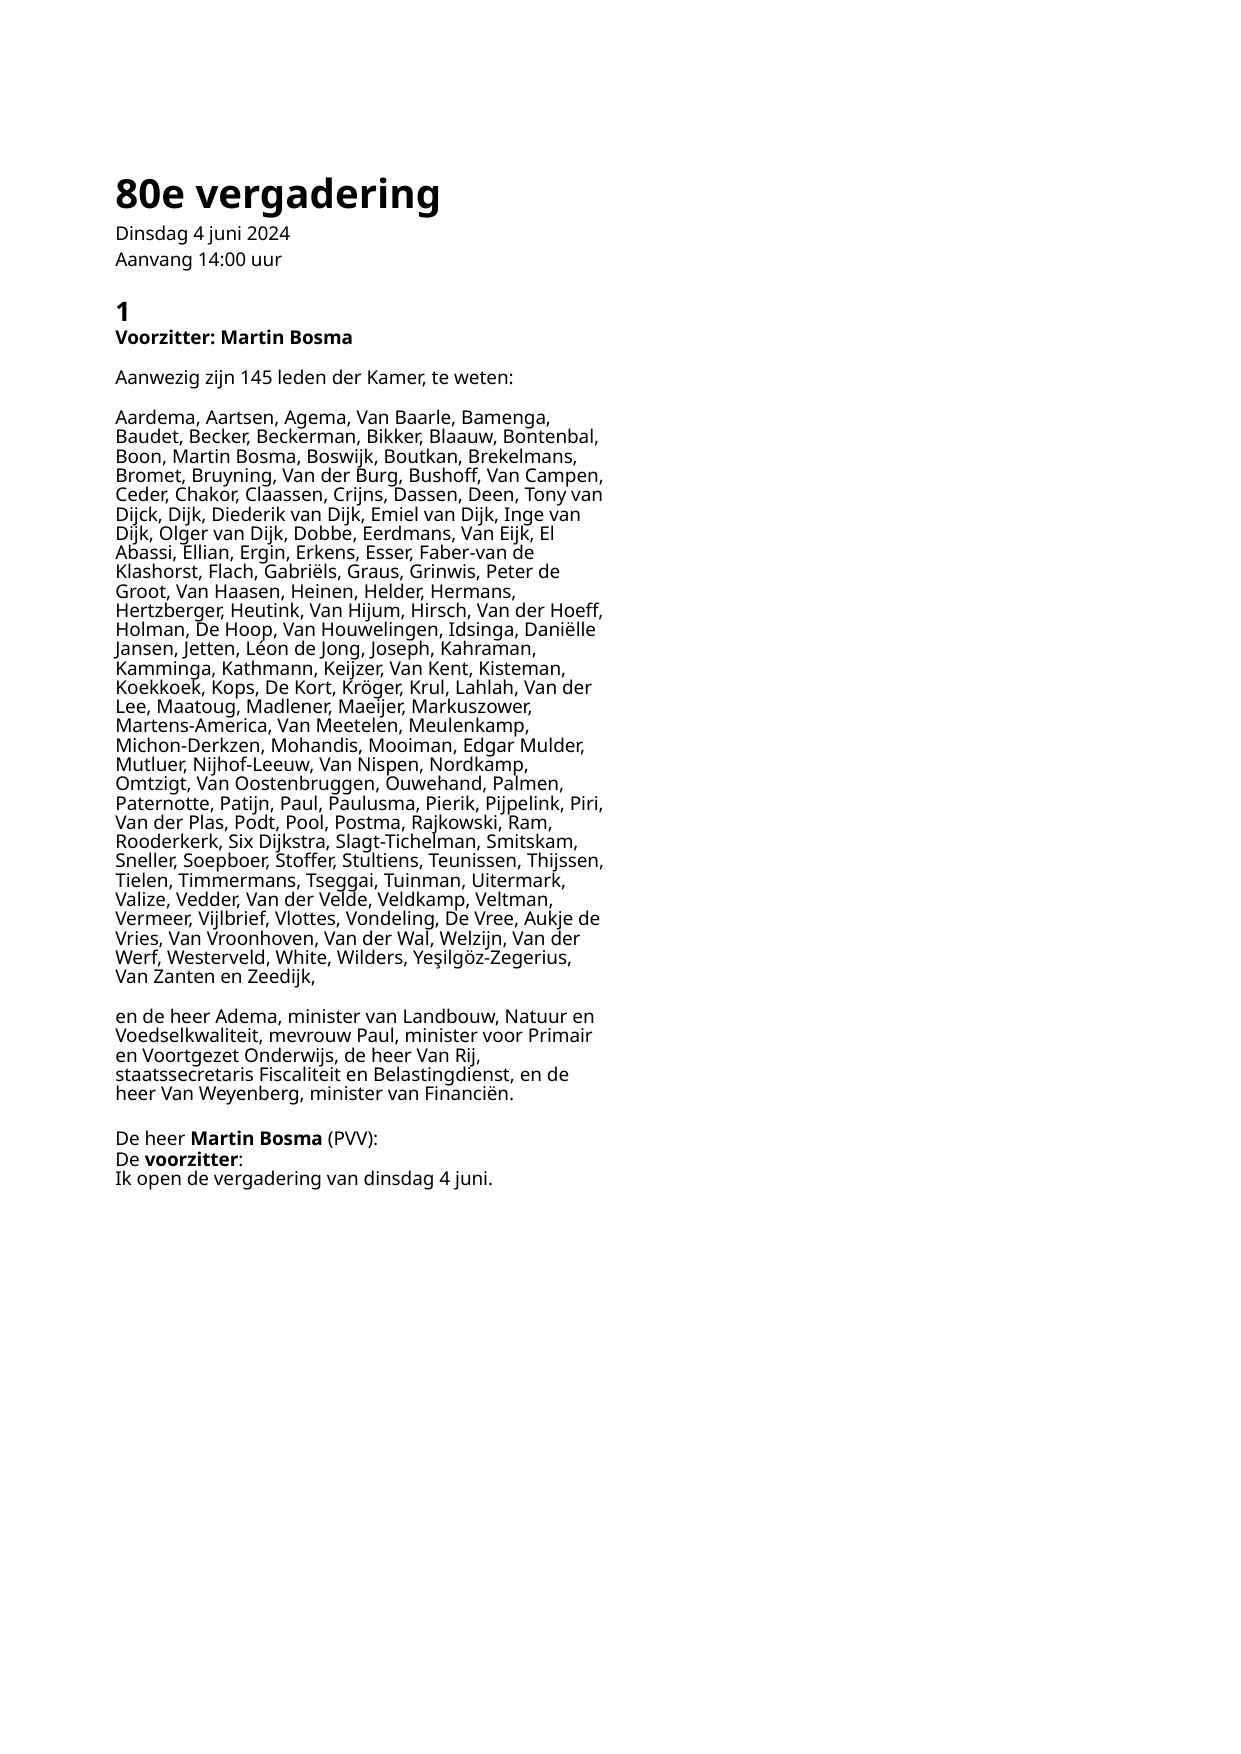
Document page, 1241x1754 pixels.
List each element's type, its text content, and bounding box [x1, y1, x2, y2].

text 1 [115, 292, 605, 329]
text Dinsdag 4 juni 2024 [115, 220, 605, 246]
text Aanwezig zijn 145 leden der Kamer, te weten: [115, 369, 605, 388]
text 80e vergadering [115, 165, 605, 220]
text Voorzitter: Martin Bosma [115, 329, 605, 348]
text Ik open de vergadering van dinsdag 4 juni. [115, 1170, 605, 1190]
text en de heer Adema, minister van Landbouw, Natuur en Voedselkwaliteit, mevrouw Paul, minister voor Primair en Voortgezet Onderwijs, de heer Van Rij, staatssecretaris Fiscaliteit en Belastingdienst, en de heer Van Weyenberg, minister van Financiën. [115, 1008, 605, 1104]
text Aardema, Aartsen, Agema, Van Baarle, Bamenga, Baudet, Becker, Beckerman, Bikker, Blaauw, Bontenbal, Boon, Martin Bosma, Boswijk, Boutkan, Brekelmans, Bromet, Bruyning, Van der Burg, Bushoff, Van Campen, Ceder, Chakor, Claassen, Crijns, Dassen, Deen, Tony van Dijck, Dijk, Diederik van Dijk, Emiel van Dijk, Inge van Dijk, Olger van Dijk, Dobbe, Eerdmans, Van Eijk, El Abassi, Ellian, Ergin, Erkens, Esser, Faber-van de Klashorst, Flach, Gabriëls, Graus, Grinwis, Peter de Groot, Van Haasen, Heinen, Helder, Hermans, Hertzberger, Heutink, Van Hijum, Hirsch, Van der Hoeff, Holman, De Hoop, Van Houwelingen, Idsinga, Daniëlle Jansen, Jetten, Léon de Jong, Joseph, Kahraman, Kamminga, Kathmann, Keijzer, Van Kent, Kisteman, Koekkoek, Kops, De Kort, Kröger, Krul, Lahlah, Van der Lee, Maatoug, Madlener, Maeijer, Markuszower, Martens-America, Van Meetelen, Meulenkamp, Michon-Derkzen, Mohandis, Mooiman, Edgar Mulder, Mutluer, Nijhof-Leeuw, Van Nispen, Nordkamp, Omtzigt, Van Oostenbruggen, Ouwehand, Palmen, Paternotte, Patijn, Paul, Paulusma, Pierik, Pijpelink, Piri, Van der Plas, Podt, Pool, Postma, Rajkowski, Ram, Rooderkerk, Six Dijkstra, Slagt-Tichelman, Smitskam, Sneller, Soepboer, Stoffer, Stultiens, Teunissen, Thijssen, Tielen, Timmermans, Tseggai, Tuinman, Uitermark, Valize, Vedder, Van der Velde, Veldkamp, Veltman, Vermeer, Vijlbrief, Vlottes, Vondeling, De Vree, Aukje de Vries, Van Vroonhoven, Van der Wal, Welzijn, Van der Werf, Westerveld, White, Wilders, Yeşilgöz-Zegerius, Van Zanten en Zeedijk, [115, 409, 605, 987]
text De voorzitter: [115, 1151, 605, 1170]
text Aanvang 14:00 uur [115, 246, 605, 272]
text De heer Martin Bosma (PVV): [115, 1125, 605, 1151]
